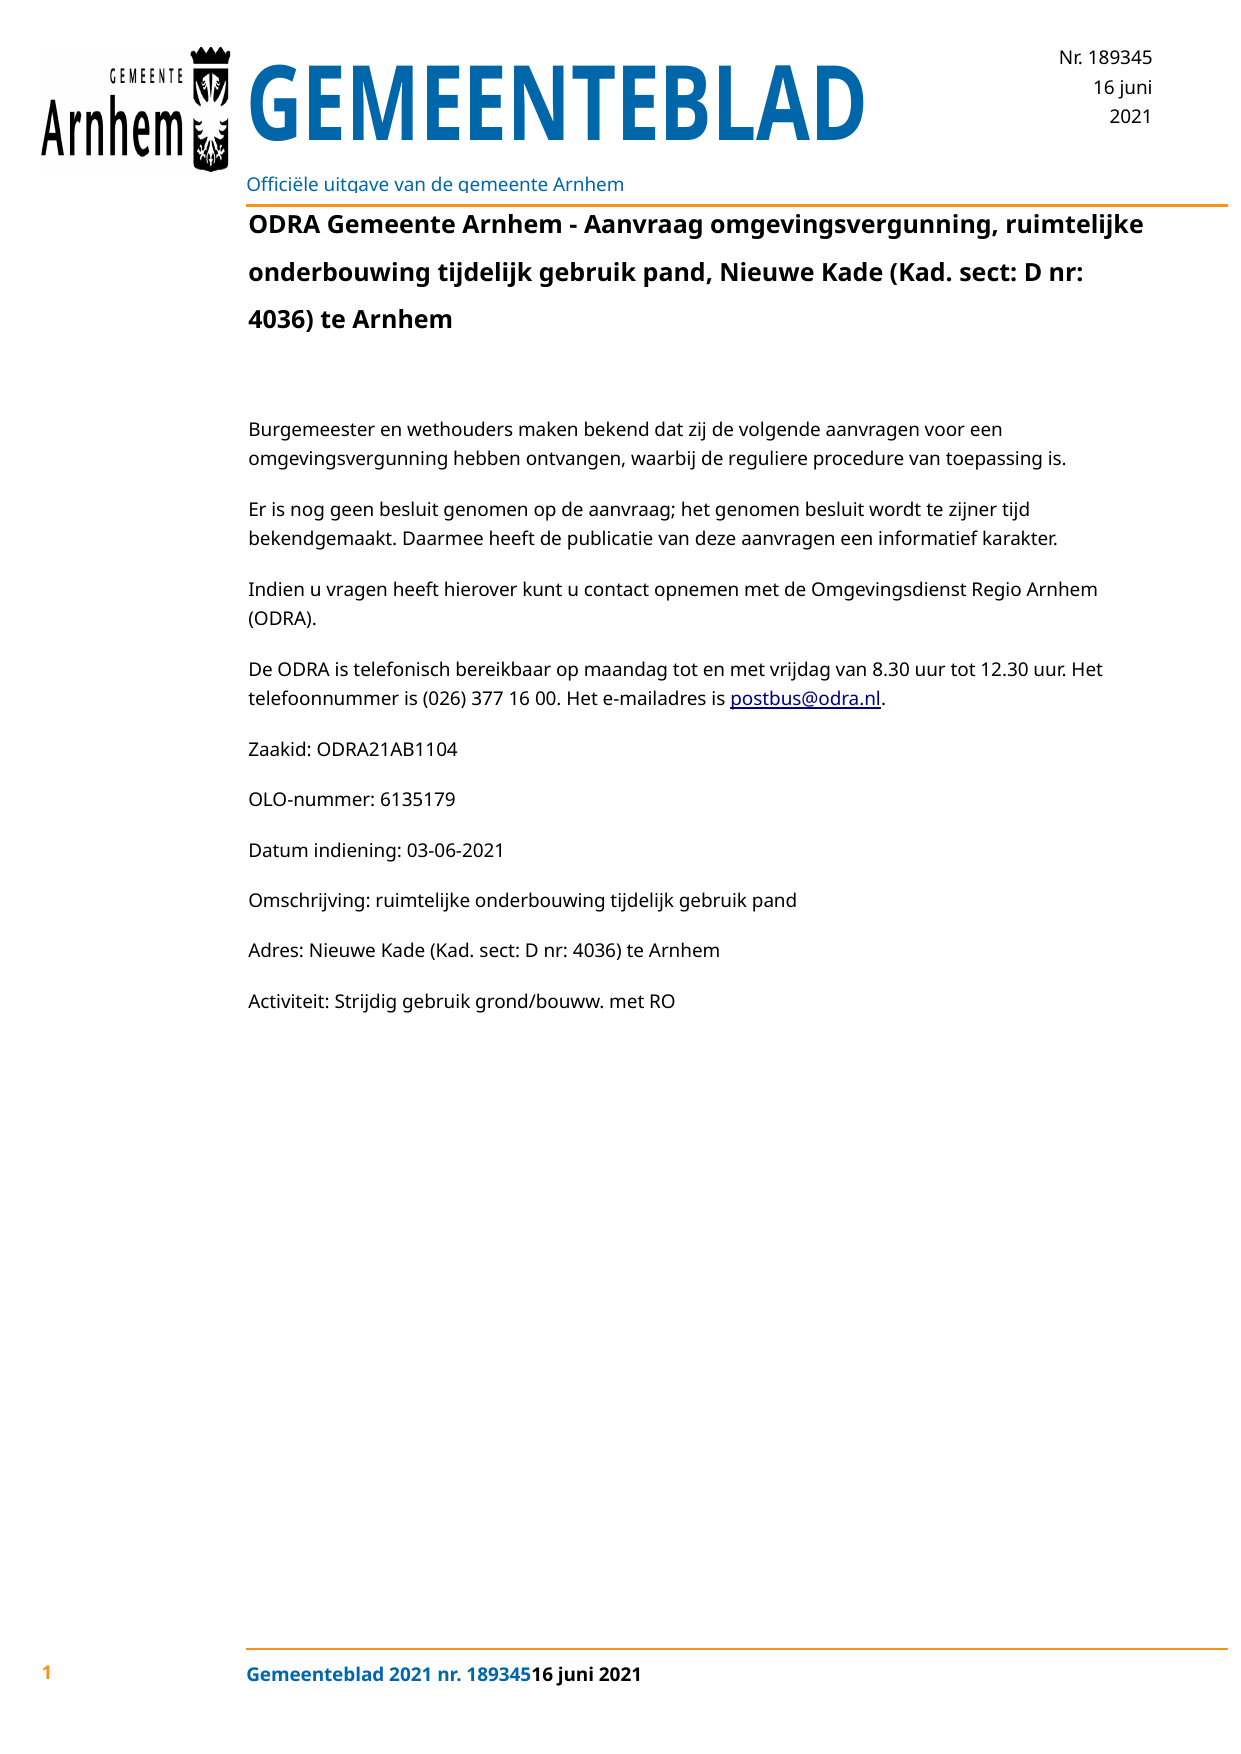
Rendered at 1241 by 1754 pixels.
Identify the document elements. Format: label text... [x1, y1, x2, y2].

text Omschrijving: ruimtelijke onderbouwing tijdelijk gebruik pand [248, 887, 1152, 913]
text Burgemeester en wethouders maken bekend dat zij de volgende aanvragen voor een omgevingsvergunning hebben ontvangen, waarbij de reguliere procedure van toepassing is. [248, 416, 1152, 471]
text OLO-nummer: 6135179 [248, 786, 1152, 812]
text Datum indiening: 03-06-2021 [248, 837, 1152, 862]
text Indien u vragen heeft hierover kunt u contact opnemen met de Omgevingsdienst Regio Arnhem (ODRA). [248, 576, 1152, 631]
text Er is nog geen besluit genomen op de aanvraag; het genomen besluit wordt te zijner tijd bekendgemaakt. Daarmee heeft de publicatie van deze aanvragen een informatief karakter. [248, 496, 1152, 551]
picture [41, 47, 231, 172]
text Activiteit: Strijdig gebruik grond/bouww. met RO [248, 988, 1152, 1014]
text De ODRA is telefonisch bereikbaar op maandag tot en met vrijdag van 8.30 uur tot 12.30 uur. Het telefoonnummer is (026) 377 16 00. Het e-mailadres is postbus@odra.nl. [248, 656, 1152, 711]
text Zaakid: ODRA21AB1104 [248, 736, 1152, 762]
text Adres: Nieuwe Kade (Kad. sect: D nr: 4036) te Arnhem [248, 938, 1152, 963]
text ODRA Gemeente Arnhem - Aanvraag omgevingsvergunning, ruimtelijke onderbouwing tijdelijk gebruik pand, Nieuwe Kade (Kad. sect: D nr: 4036) te Arnhem [248, 207, 1152, 336]
